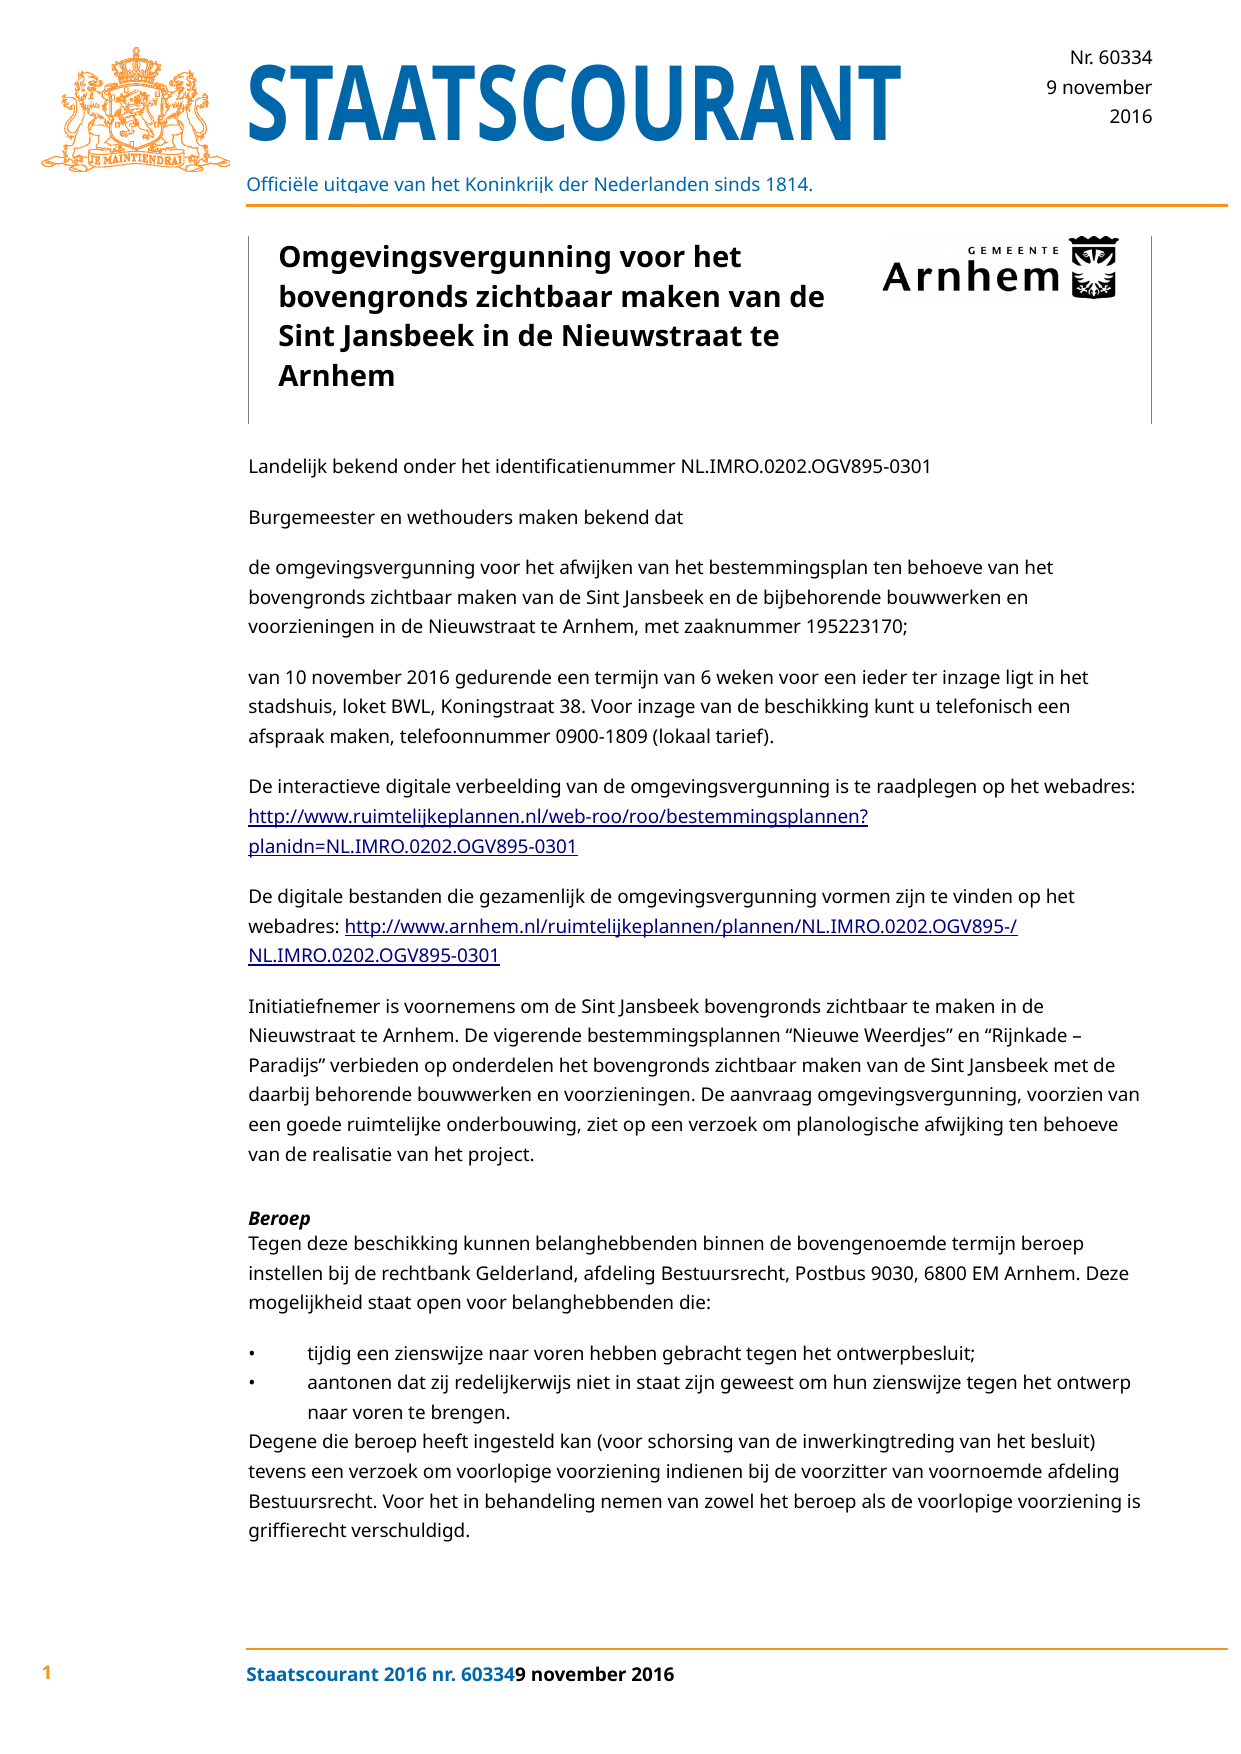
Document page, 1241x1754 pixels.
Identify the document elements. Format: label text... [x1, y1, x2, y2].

text Burgemeester en wethouders maken bekend dat [248, 504, 1152, 530]
text Degene die beroep heeft ingesteld kan (voor schorsing van de inwerkingtreding van het besluit) tevens een verzoek om voorlopige voorziening indienen bij de voorzitter van voornoemde afdeling Bestuursrecht. Voor het in behandeling nemen van zowel het beroep als de voorlopige voorziening is griffierecht verschuldigd. [248, 1429, 1152, 1543]
text Beroep [248, 1205, 1152, 1230]
text De digitale bestanden die gezamenlijk de omgevingsvergunning vormen zijn te vinden op het webadres: http://www.arnhem.nl/ruimtelijkeplannen/plannen/NL.IMRO.0202.OGV895-/NL.IMRO.0202.OGV895-0301 [248, 883, 1152, 968]
text van 10 november 2016 gedurende een termijn van 6 weken voor een ieder ter inzage ligt in het stadshuis, loket BWL, Koningstraat 38. Voor inzage van de beschikking kunt u telefonisch een afspraak maken, telefoonnummer 0900-1809 (lokaal tarief). [248, 664, 1152, 749]
list aantonen dat zij redelijkerwijs niet in staat zijn geweest om hun zienswijze tegen het ontwerp naar voren te brengen. [248, 1369, 1152, 1425]
text Tegen deze beschikking kunnen belanghebbenden binnen de bovengenoemde termijn beroep instellen bij de rechtbank Gelderland, afdeling Bestuursrecht, Postbus 9030, 6800 EM Arnhem. Deze mogelijkheid staat open voor belanghebbenden die: [248, 1230, 1152, 1315]
picture [41, 47, 231, 172]
text de omgevingsvergunning voor het afwijken van het bestemmingsplan ten behoeve van het bovengronds zichtbaar maken van de Sint Jansbeek en de bijbehorende bouwwerken en voorzieningen in de Nieuwstraat te Arnhem, met zaaknummer 195223170; [248, 554, 1152, 639]
picture [882, 236, 1119, 299]
table_header Omgevingsvergunning voor het bovengronds zichtbaar maken van de Sint Jansbeek in de Nieuwstraat te Arnhem [249, 236, 850, 424]
list tijdig een zienswijze naar voren hebben gebracht tegen het ontwerpbesluit; [248, 1340, 1152, 1366]
table_header [850, 236, 1151, 424]
text De interactieve digitale verbeelding van de omgevingsvergunning is te raadplegen op het webadres: http://www.ruimtelijkeplannen.nl/web-roo/roo/bestemmingsplannen?planidn=NL.IMRO.0202.OGV895-0301 [248, 774, 1152, 858]
text Landelijk bekend onder het identificatienummer NL.IMRO.0202.OGV895-0301 [248, 454, 1152, 479]
text Initiatiefnemer is voornemens om de Sint Jansbeek bovengronds zichtbaar te maken in de Nieuwstraat te Arnhem. De vigerende bestemmingsplannen “Nieuwe Weerdjes” en “Rijnkade – Paradijs” verbieden op onderdelen het bovengronds zichtbaar maken van de Sint Jansbeek met de daarbij behorende bouwwerken en voorzieningen. De aanvraag omgevingsvergunning, voorzien van een goede ruimtelijke onderbouwing, ziet op een verzoek om planologische afwijking ten behoeve van de realisatie van het project. [248, 993, 1152, 1166]
